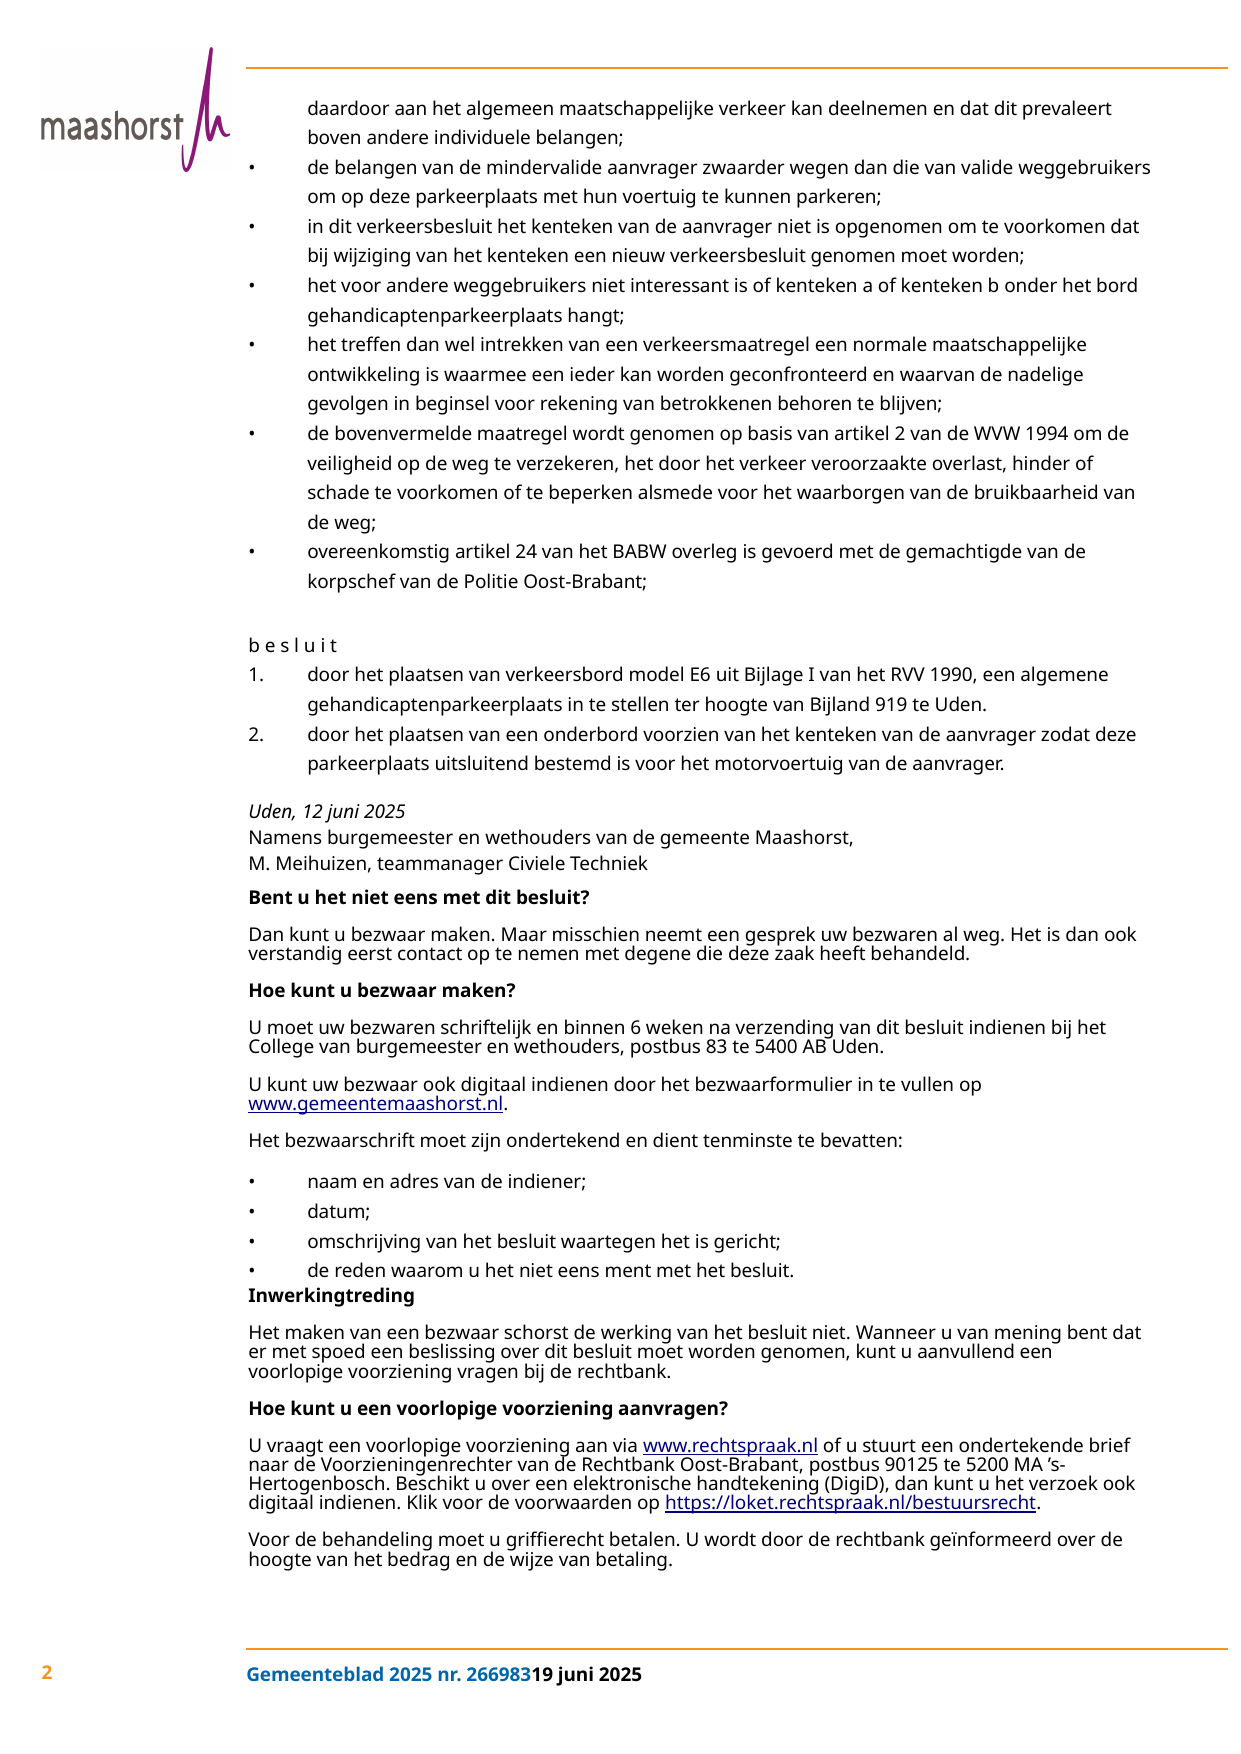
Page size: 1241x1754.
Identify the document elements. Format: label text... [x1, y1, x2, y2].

text Uden, 12 juni 2025 [248, 798, 1152, 824]
text Het maken van een bezwaar schorst de werking van het besluit niet. Wanneer u van mening bent dat er met spoed een beslissing over dit besluit moet worden genomen, kunt u aanvullend een voorlopige voorziening vragen bij de rechtbank. [248, 1324, 1152, 1382]
text U vraagt een voorlopige voorziening aan via www.rechtspraak.nl of u stuurt een ondertekende brief naar de Voorzieningenrechter van de Rechtbank Oost-Brabant, postbus 90125 te 5200 MA ’s-Hertogenbosch. Beschikt u over een elektronische handtekening (DigiD), dan kunt u het verzoek ook digitaal indienen. Klik voor de voorwaarden op https://loket.rechtspraak.nl/bestuursrecht. [248, 1437, 1152, 1514]
list omschrijving van het besluit waartegen het is gericht; [248, 1228, 1152, 1254]
list de belangen van de mindervalide aanvrager zwaarder wegen dan die van valide weggebruikers om op deze parkeerplaats met hun voertuig te kunnen parkeren; [248, 154, 1152, 209]
text Dan kunt u bezwaar maken. Maar misschien neemt een gesprek uw bezwaren al weg. Het is dan ook verstandig eerst contact op te nemen met degene die deze zaak heeft behandeld. [248, 926, 1152, 964]
list overeenkomstig artikel 24 van het BABW overleg is gevoerd met de gemachtigde van de korpschef van de Politie Oost-Brabant; [248, 538, 1152, 594]
text Voor de behandeling moet u griffierecht betalen. U wordt door de rechtbank geïnformeerd over de hoogte van het bedrag en de wijze van betaling. [248, 1531, 1152, 1570]
list de bovenvermelde maatregel wordt genomen op basis van artikel 2 van de WVW 1994 om de veiligheid op de weg te verzekeren, het door het verkeer veroorzaakte overlast, hinder of schade te voorkomen of te beperken alsmede voor het waarborgen van de bruikbaarheid van de weg; [248, 420, 1152, 535]
list naam en adres van de indiener; [248, 1169, 1152, 1194]
list het treffen dan wel intrekken van een verkeersmaatregel een normale maatschappelijke ontwikkeling is waarmee een ieder kan worden geconfronteerd en waarvan de nadelige gevolgen in beginsel voor rekening van betrokkenen behoren te blijven; [248, 331, 1152, 416]
text b e s l u i t [248, 632, 1152, 658]
text Hoe kunt u bezwaar maken? [248, 982, 1152, 1002]
text Inwerkingtreding [248, 1287, 1152, 1306]
text Het bezwaarschrift moet zijn ondertekend en dient tenminste te bevatten: [248, 1132, 1152, 1151]
list door het plaatsen van verkeersbord model E6 uit Bijlage I van het RVV 1990, een algemene gehandicaptenparkeerplaats in te stellen ter hoogte van Bijland 919 te Uden. [248, 662, 1152, 717]
text Bent u het niet eens met dit besluit? [248, 889, 1152, 908]
list datum; [248, 1198, 1152, 1224]
list daardoor aan het algemeen maatschappelijke verkeer kan deelnemen en dat dit prevaleert boven andere individuele belangen; [248, 95, 1152, 150]
list het voor andere weggebruikers niet interessant is of kenteken a of kenteken b onder het bord gehandicaptenparkeerplaats hangt; [248, 272, 1152, 328]
text Hoe kunt u een voorlopige voorziening aanvragen? [248, 1399, 1152, 1419]
text Namens burgemeester en wethouders van de gemeente Maashorst, [248, 824, 1152, 850]
picture [41, 47, 231, 172]
text M. Meihuizen, teammanager Civiele Techniek [248, 850, 1152, 875]
list door het plaatsen van een onderbord voorzien van het kenteken van de aanvrager zodat deze parkeerplaats uitsluitend bestemd is voor het motorvoertuig van de aanvrager. [248, 721, 1152, 776]
text U moet uw bezwaren schriftelijk en binnen 6 weken na verzending van dit besluit indienen bij het College van burgemeester en wethouders, postbus 83 te 5400 AB Uden. [248, 1019, 1152, 1058]
list de reden waarom u het niet eens ment met het besluit. [248, 1257, 1152, 1283]
list in dit verkeersbesluit het kenteken van de aanvrager niet is opgenomen om te voorkomen dat bij wijziging van het kenteken een nieuw verkeersbesluit genomen moet worden; [248, 213, 1152, 268]
text U kunt uw bezwaar ook digitaal indienen door het bezwaarformulier in te vullen op www.gemeentemaashorst.nl. [248, 1076, 1152, 1114]
